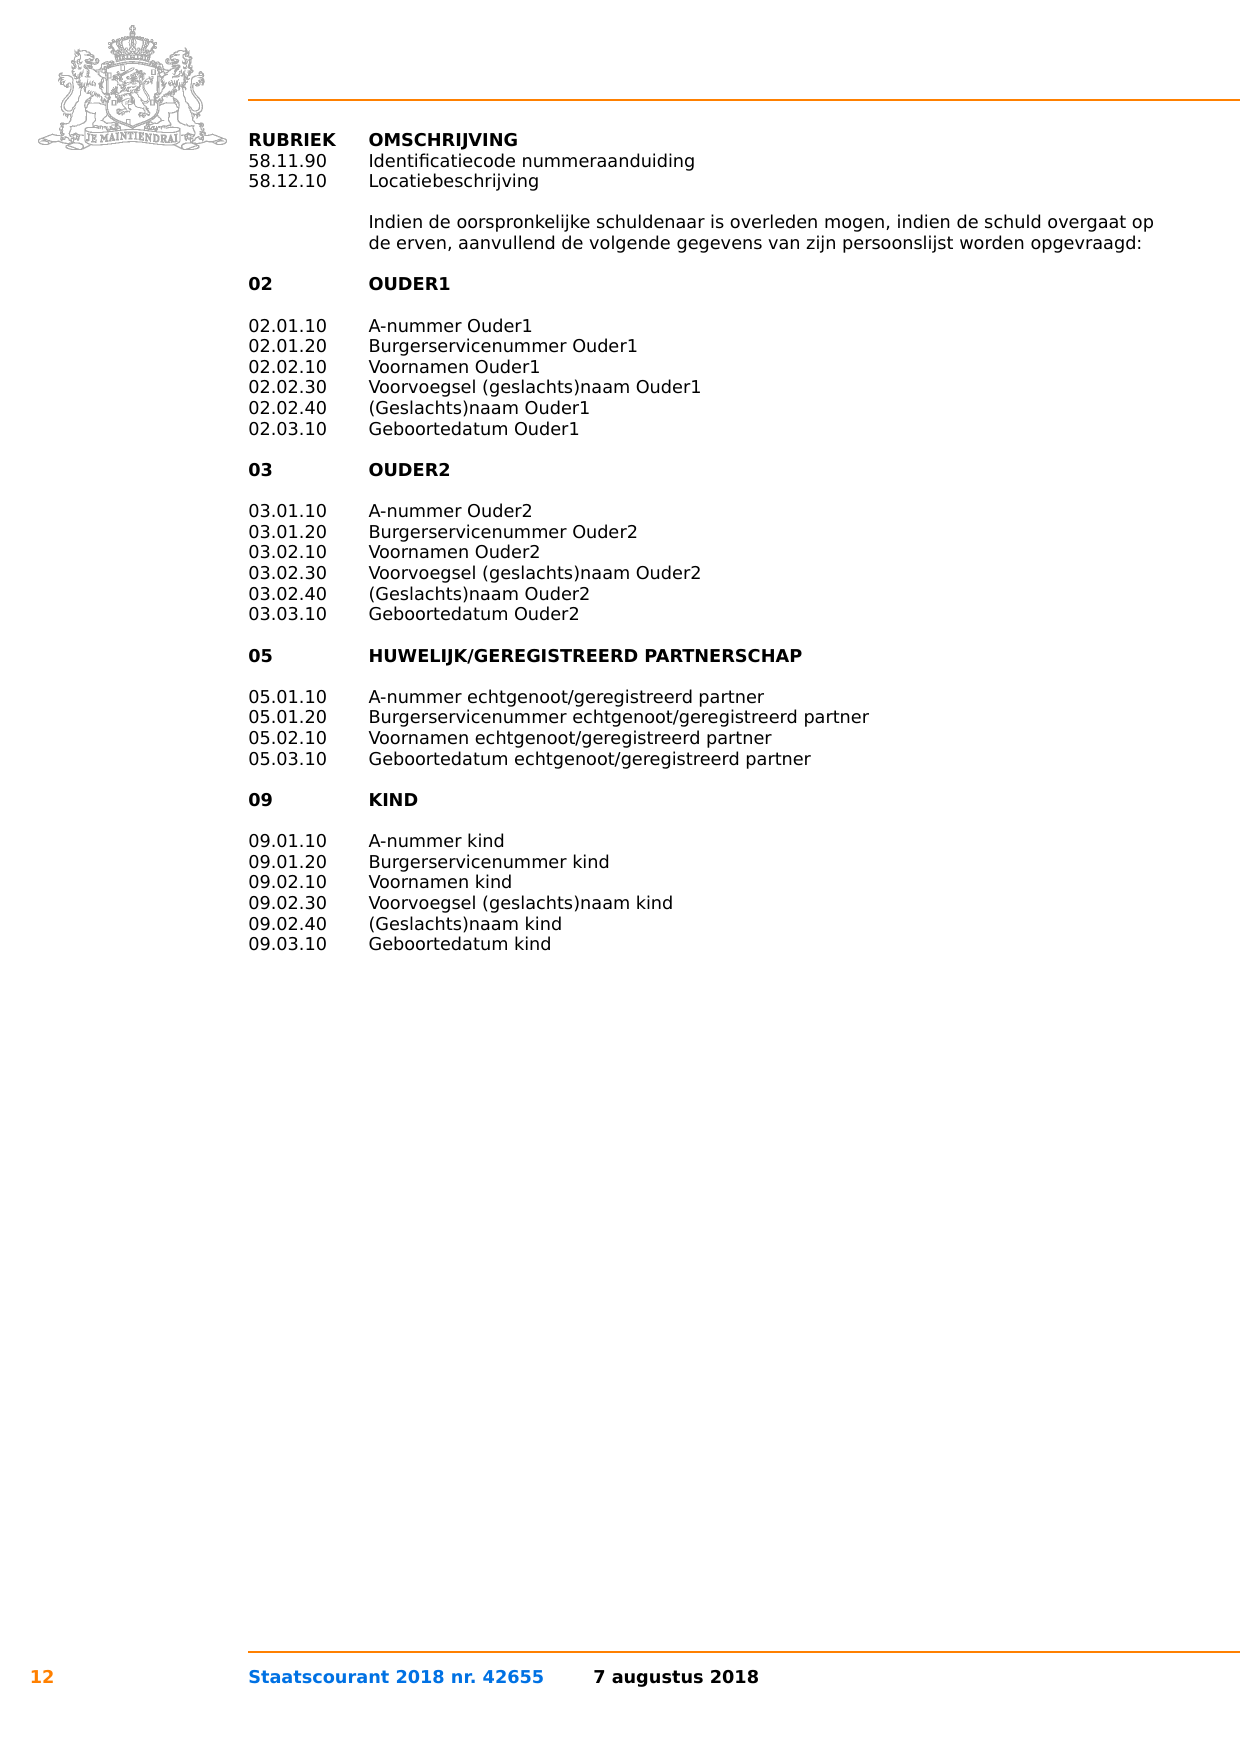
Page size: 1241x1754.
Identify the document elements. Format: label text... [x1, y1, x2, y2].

table_cell [248, 811, 362, 831]
table_cell (Geslachts)naam Ouder1 [363, 398, 1163, 419]
table_cell Geboortedatum Ouder2 [363, 604, 1163, 625]
table_header OMSCHRIJVING [363, 130, 1163, 151]
table_cell 05.03.10 [248, 749, 362, 769]
table_cell [363, 295, 1163, 316]
table_cell Burgerservicenummer kind [363, 852, 1163, 872]
table_cell 03.01.10 [248, 501, 362, 522]
table_cell 02 [248, 274, 362, 295]
table_cell 02.03.10 [248, 419, 362, 439]
table_cell [248, 213, 362, 254]
table_cell Voornamen Ouder1 [363, 357, 1163, 377]
table_cell Geboortedatum echtgenoot/geregistreerd partner [363, 749, 1163, 769]
table_cell 05.01.20 [248, 708, 362, 728]
table_cell 05.02.10 [248, 728, 362, 749]
table_cell HUWELIJK/GEREGISTREERD PARTNERSCHAP [363, 646, 1163, 666]
table_cell Locatiebeschrijving [363, 171, 1163, 192]
table_cell Voorvoegsel (geslachts)naam Ouder2 [363, 563, 1163, 584]
table_cell [248, 481, 362, 501]
table_cell Indien de oorspronkelijke schuldenaar is overleden mogen, indien de schuld overgaat op de erven, aanvullend de volgende gegevens van zijn persoonslijst worden opgevraagd: [363, 213, 1163, 254]
table_header RUBRIEK [248, 130, 362, 151]
table_cell [363, 481, 1163, 501]
table_cell [363, 625, 1163, 646]
table_cell [248, 666, 362, 687]
table_cell Voornamen kind [363, 873, 1163, 893]
table_cell 03.03.10 [248, 604, 362, 625]
table_cell 09.01.10 [248, 831, 362, 852]
table_cell A-nummer Ouder2 [363, 501, 1163, 522]
table_cell Burgerservicenummer Ouder2 [363, 522, 1163, 542]
table_cell 03.01.20 [248, 522, 362, 542]
table_cell Voornamen Ouder2 [363, 543, 1163, 563]
table_cell 03.02.30 [248, 563, 362, 584]
table_cell 09.02.40 [248, 914, 362, 934]
table_cell KIND [363, 790, 1163, 811]
table_cell A-nummer echtgenoot/geregistreerd partner [363, 687, 1163, 707]
table_cell [248, 295, 362, 316]
table_cell 05.01.10 [248, 687, 362, 707]
table_cell 09 [248, 790, 362, 811]
table_cell 58.12.10 [248, 171, 362, 192]
table_cell [248, 192, 362, 212]
picture [38, 25, 227, 150]
table_cell Identificatiecode nummeraanduiding [363, 151, 1163, 171]
table_cell [363, 811, 1163, 831]
table_cell Geboortedatum kind [363, 934, 1163, 955]
table_cell A-nummer Ouder1 [363, 316, 1163, 336]
table_cell 02.02.30 [248, 378, 362, 398]
table_cell [248, 439, 362, 460]
table_cell 05 [248, 646, 362, 666]
table_cell Voornamen echtgenoot/geregistreerd partner [363, 728, 1163, 749]
table_cell OUDER1 [363, 274, 1163, 295]
table_cell [363, 769, 1163, 790]
table_cell [248, 769, 362, 790]
table_cell [363, 666, 1163, 687]
table_cell [248, 254, 362, 274]
table_cell [248, 625, 362, 646]
table_cell Voorvoegsel (geslachts)naam Ouder1 [363, 378, 1163, 398]
table_cell [363, 254, 1163, 274]
table_cell OUDER2 [363, 460, 1163, 481]
table_cell (Geslachts)naam Ouder2 [363, 584, 1163, 604]
table_cell 09.01.20 [248, 852, 362, 872]
table_cell A-nummer kind [363, 831, 1163, 852]
table_cell Burgerservicenummer Ouder1 [363, 336, 1163, 357]
table_cell 02.01.10 [248, 316, 362, 336]
table_cell 03.02.10 [248, 543, 362, 563]
table_cell 09.03.10 [248, 934, 362, 955]
table_cell 03 [248, 460, 362, 481]
table_cell 03.02.40 [248, 584, 362, 604]
table_cell 02.02.40 [248, 398, 362, 419]
table_cell 09.02.10 [248, 873, 362, 893]
table_cell Burgerservicenummer echtgenoot/geregistreerd partner [363, 708, 1163, 728]
table_cell [363, 439, 1163, 460]
table_cell 58.11.90 [248, 151, 362, 171]
table_cell Geboortedatum Ouder1 [363, 419, 1163, 439]
table_cell Voorvoegsel (geslachts)naam kind [363, 893, 1163, 914]
table_cell 02.02.10 [248, 357, 362, 377]
table_cell 09.02.30 [248, 893, 362, 914]
table_cell (Geslachts)naam kind [363, 914, 1163, 934]
table_cell 02.01.20 [248, 336, 362, 357]
table_cell [363, 192, 1163, 212]
